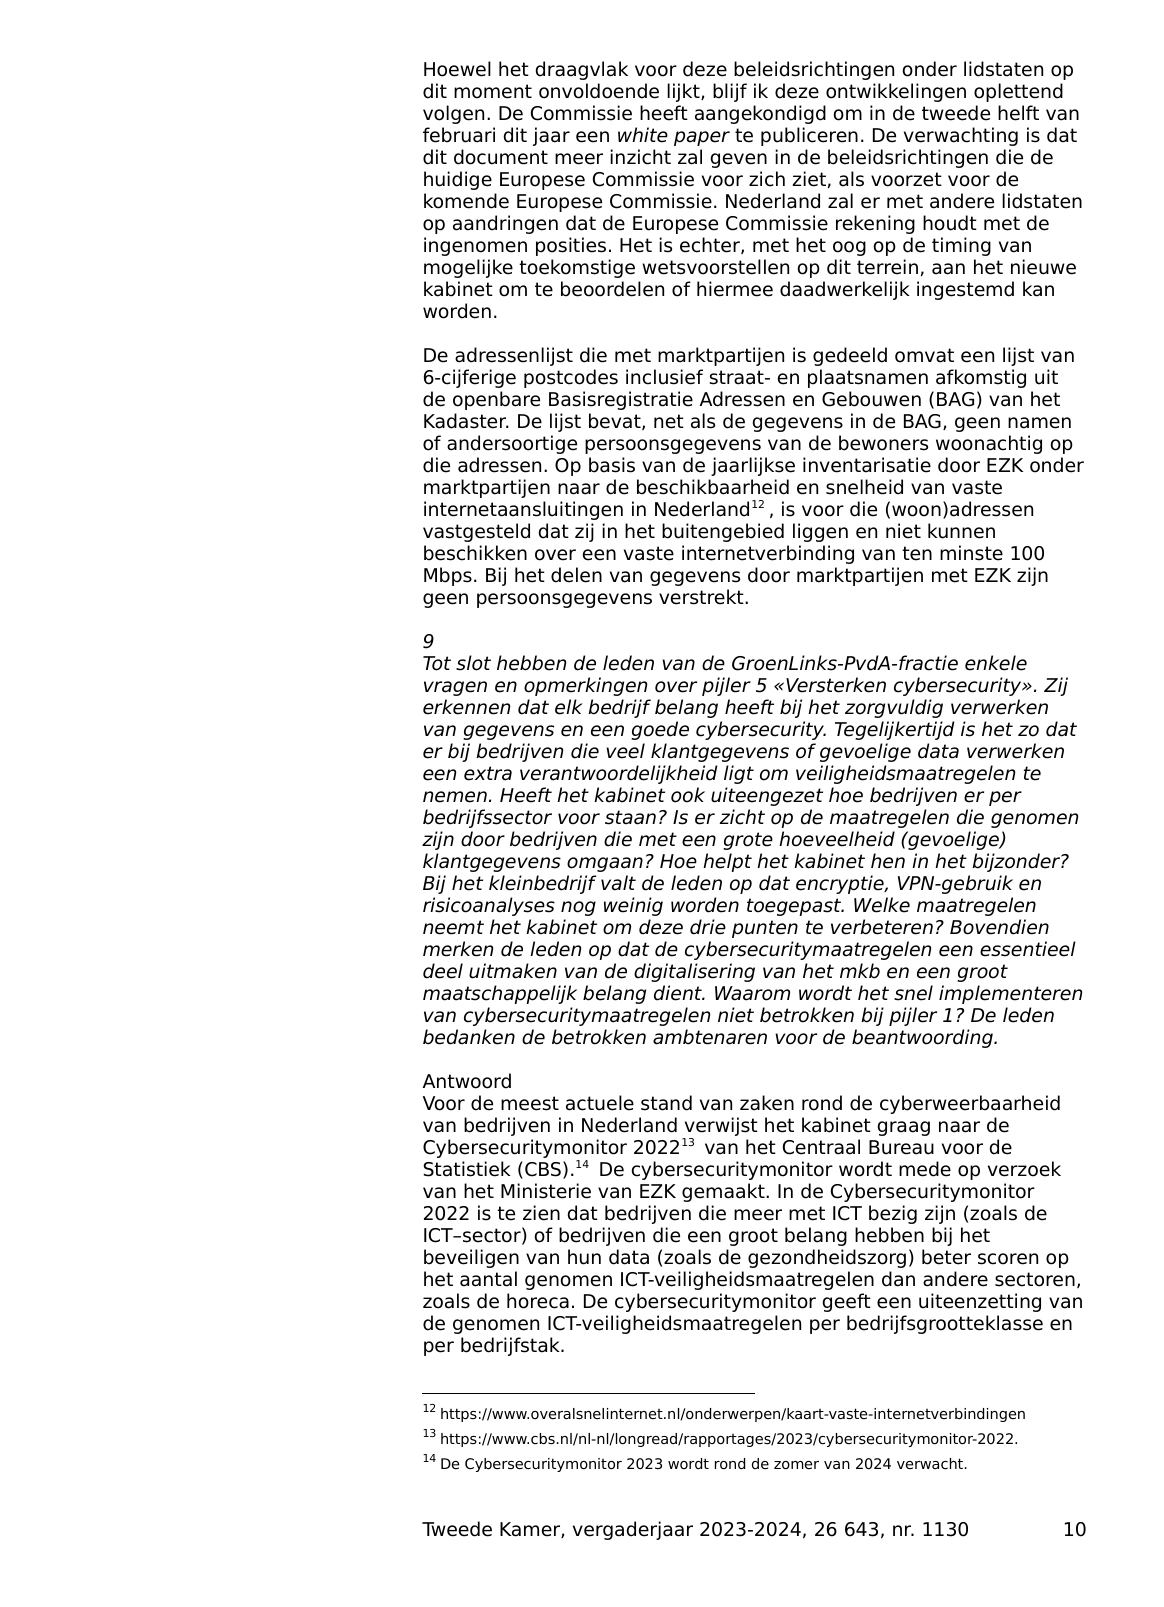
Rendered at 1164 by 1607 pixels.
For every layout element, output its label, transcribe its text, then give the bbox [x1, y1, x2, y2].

text Voor de meest actuele stand van zaken rond de cyberweerbaarheid van bedrijven in Nederland verwijst het kabinet graag naar de Cybersecuritymonitor 2022 van het Centraal Bureau voor de Statistiek (CBS). De cybersecuritymonitor wordt mede op verzoek van het Ministerie van EZK gemaakt. In de Cybersecuritymonitor 2022 is te zien dat bedrijven die meer met ICT bezig zijn (zoals de ICT–sector) of bedrijven die een groot belang hebben bij het beveiligen van hun data (zoals de gezondheidszorg) beter scoren op het aantal genomen ICT-veiligheidsmaatregelen dan andere sectoren, zoals de horeca. De cybersecuritymonitor geeft een uiteenzetting van de genomen ICT-veiligheidsmaatregelen per bedrijfsgrootteklasse en per bedrijfstak. [422, 1093, 1087, 1356]
text De adressenlijst die met marktpartijen is gedeeld omvat een lijst van 6-cijferige postcodes inclusief straat- en plaatsnamen afkomstig uit de openbare Basisregistratie Adressen en Gebouwen (BAG) van het Kadaster. De lijst bevat, net als de gegevens in de BAG, geen namen of andersoortige persoonsgegevens van de bewoners woonachtig op die adressen. Op basis van de jaarlijkse inventarisatie door EZK onder marktpartijen naar de beschikbaarheid en snelheid van vaste internetaansluitingen in Nederland, is voor die (woon)adressen vastgesteld dat zij in het buitengebied liggen en niet kunnen beschikken over een vaste internetverbinding van ten minste 100 Mbps. Bij het delen van gegevens door marktpartijen met EZK zijn geen persoonsgegevens verstrekt. [422, 345, 1087, 609]
text Antwoord [422, 1071, 1087, 1093]
text De Cybersecuritymonitor 2023 wordt rond de zomer van 2024 verwacht. [422, 1452, 1087, 1474]
text https://www.cbs.nl/nl-nl/longread/rapportages/2023/cybersecuritymonitor-2022. [422, 1427, 1087, 1449]
text Hoewel het draagvlak voor deze beleidsrichtingen onder lidstaten op dit moment onvoldoende lijkt, blijf ik deze ontwikkelingen oplettend volgen. De Commissie heeft aangekondigd om in de tweede helft van februari dit jaar een white paper te publiceren. De verwachting is dat dit document meer inzicht zal geven in de beleidsrichtingen die de huidige Europese Commissie voor zich ziet, als voorzet voor de komende Europese Commissie. Nederland zal er met andere lidstaten op aandringen dat de Europese Commissie rekening houdt met de ingenomen posities. Het is echter, met het oog op de timing van mogelijke toekomstige wetsvoorstellen op dit terrein, aan het nieuwe kabinet om te beoordelen of hiermee daadwerkelijk ingestemd kan worden. [422, 59, 1087, 323]
text https://www.overalsnelinternet.nl/onderwerpen/kaart-vaste-internetverbindingen [422, 1402, 1087, 1424]
text 9 [422, 631, 1087, 653]
text Tot slot hebben de leden van de GroenLinks-PvdA-fractie enkele vragen en opmerkingen over pijler 5 «Versterken cybersecurity». Zij erkennen dat elk bedrijf belang heeft bij het zorgvuldig verwerken van gegevens en een goede cybersecurity. Tegelijkertijd is het zo dat er bij bedrijven die veel klantgegevens of gevoelige data verwerken een extra verantwoordelijkheid ligt om veiligheidsmaatregelen te nemen. Heeft het kabinet ook uiteengezet hoe bedrijven er per bedrijfssector voor staan? Is er zicht op de maatregelen die genomen zijn door bedrijven die met een grote hoeveelheid (gevoelige) klantgegevens omgaan? Hoe helpt het kabinet hen in het bijzonder? Bij het kleinbedrijf valt de leden op dat encryptie, VPN-gebruik en risicoanalyses nog weinig worden toegepast. Welke maatregelen neemt het kabinet om deze drie punten te verbeteren? Bovendien merken de leden op dat de cybersecuritymaatregelen een essentieel deel uitmaken van de digitalisering van het mkb en een groot maatschappelijk belang dient. Waarom wordt het snel implementeren van cybersecuritymaatregelen niet betrokken bij pijler 1? De leden bedanken de betrokken ambtenaren voor de beantwoording. [422, 653, 1087, 1048]
